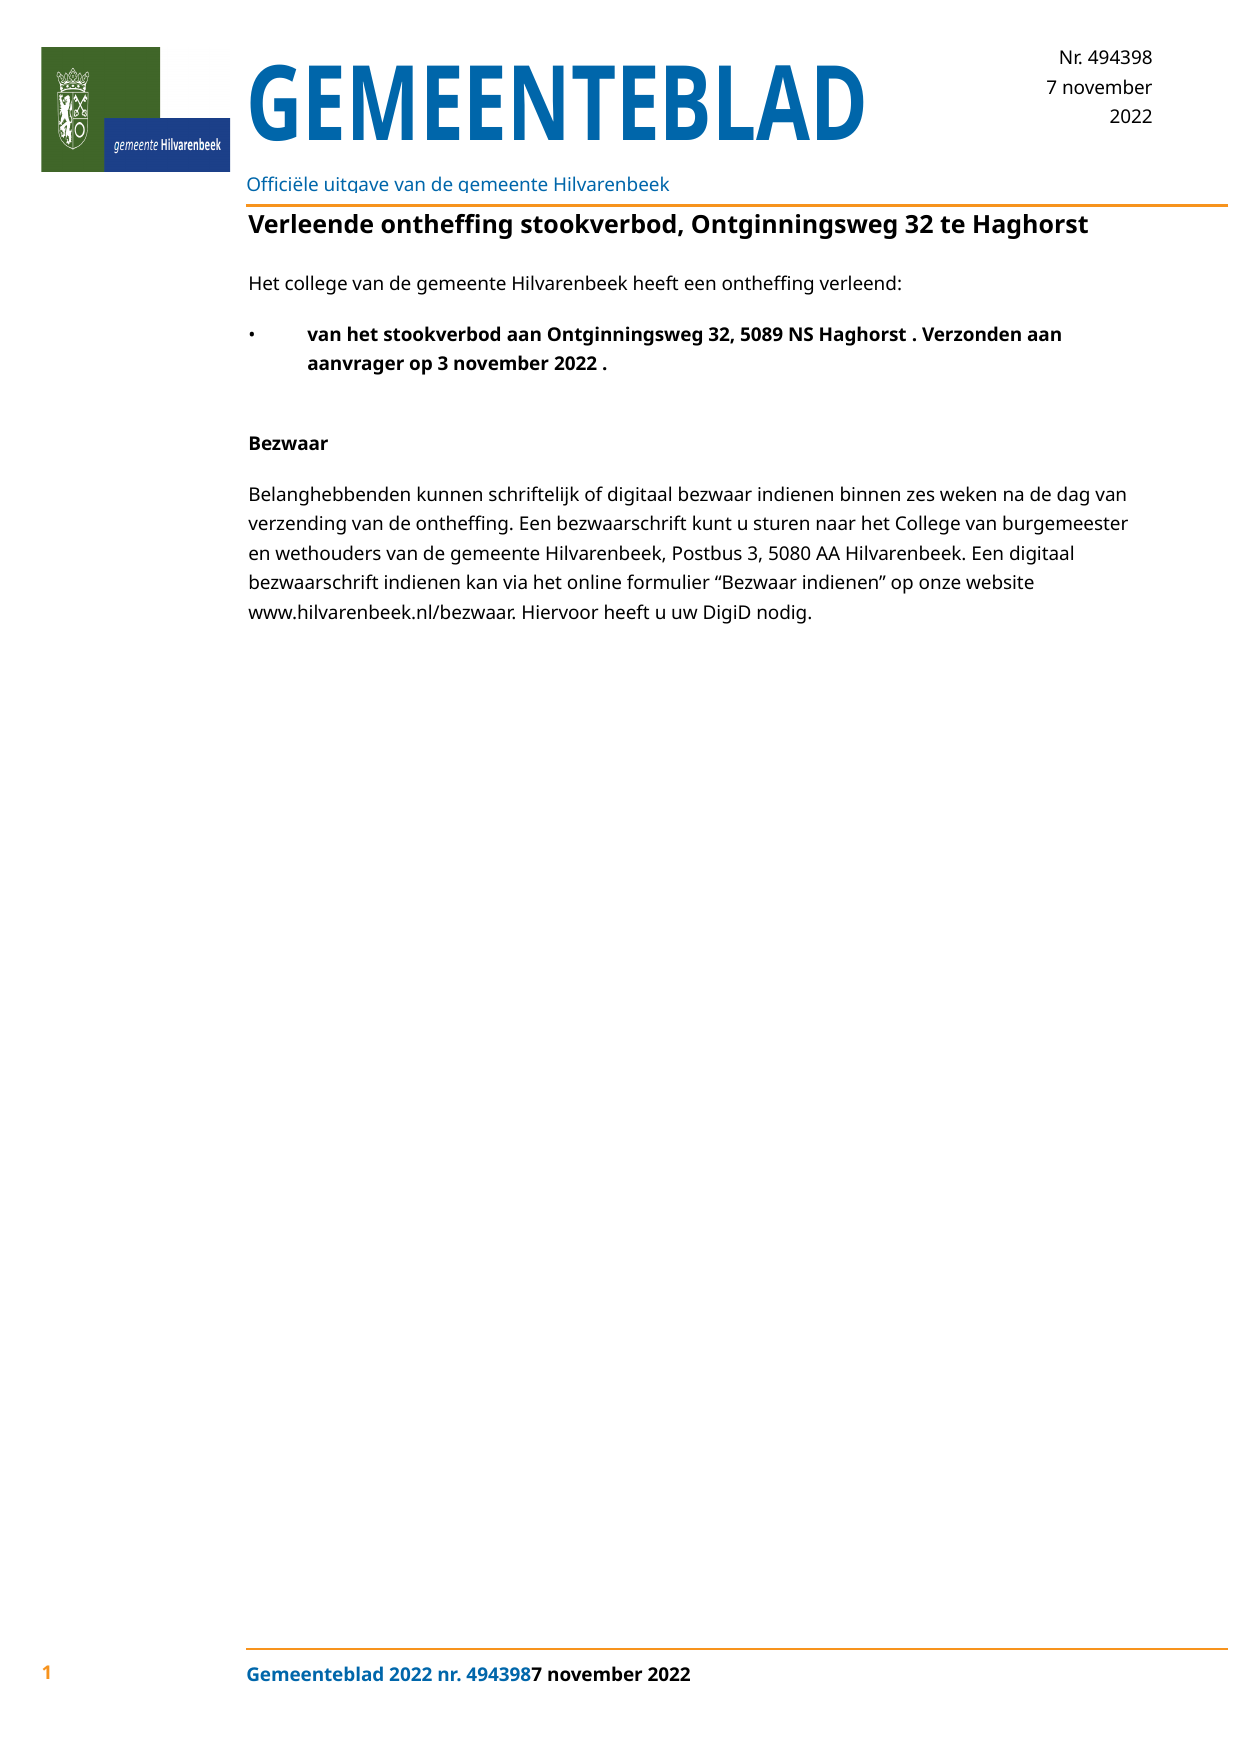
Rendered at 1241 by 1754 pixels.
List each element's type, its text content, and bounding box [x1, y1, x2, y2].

text Bezwaar [248, 430, 1152, 456]
list van het stookverbod aan Ontginningsweg 32, 5089 NS Haghorst . Verzonden aan aanvrager op 3 november 2022 . [248, 321, 1152, 376]
text Verleende ontheffing stookverbod, Ontginningsweg 32 te Haghorst [248, 207, 1152, 241]
text Belanghebbenden kunnen schriftelijk of digitaal bezwaar indienen binnen zes weken na de dag van verzending van de ontheffing. Een bezwaarschrift kunt u sturen naar het College van burgemeester en wethouders van de gemeente Hilvarenbeek, Postbus 3, 5080 AA Hilvarenbeek. Een digitaal bezwaarschrift indienen kan via het online formulier “Bezwaar indienen” op onze website www.hilvarenbeek.nl/bezwaar. Hiervoor heeft u uw DigiD nodig. [248, 481, 1152, 625]
picture [41, 47, 231, 172]
text Het college van de gemeente Hilvarenbeek heeft een ontheffing verleend: [248, 270, 1152, 296]
